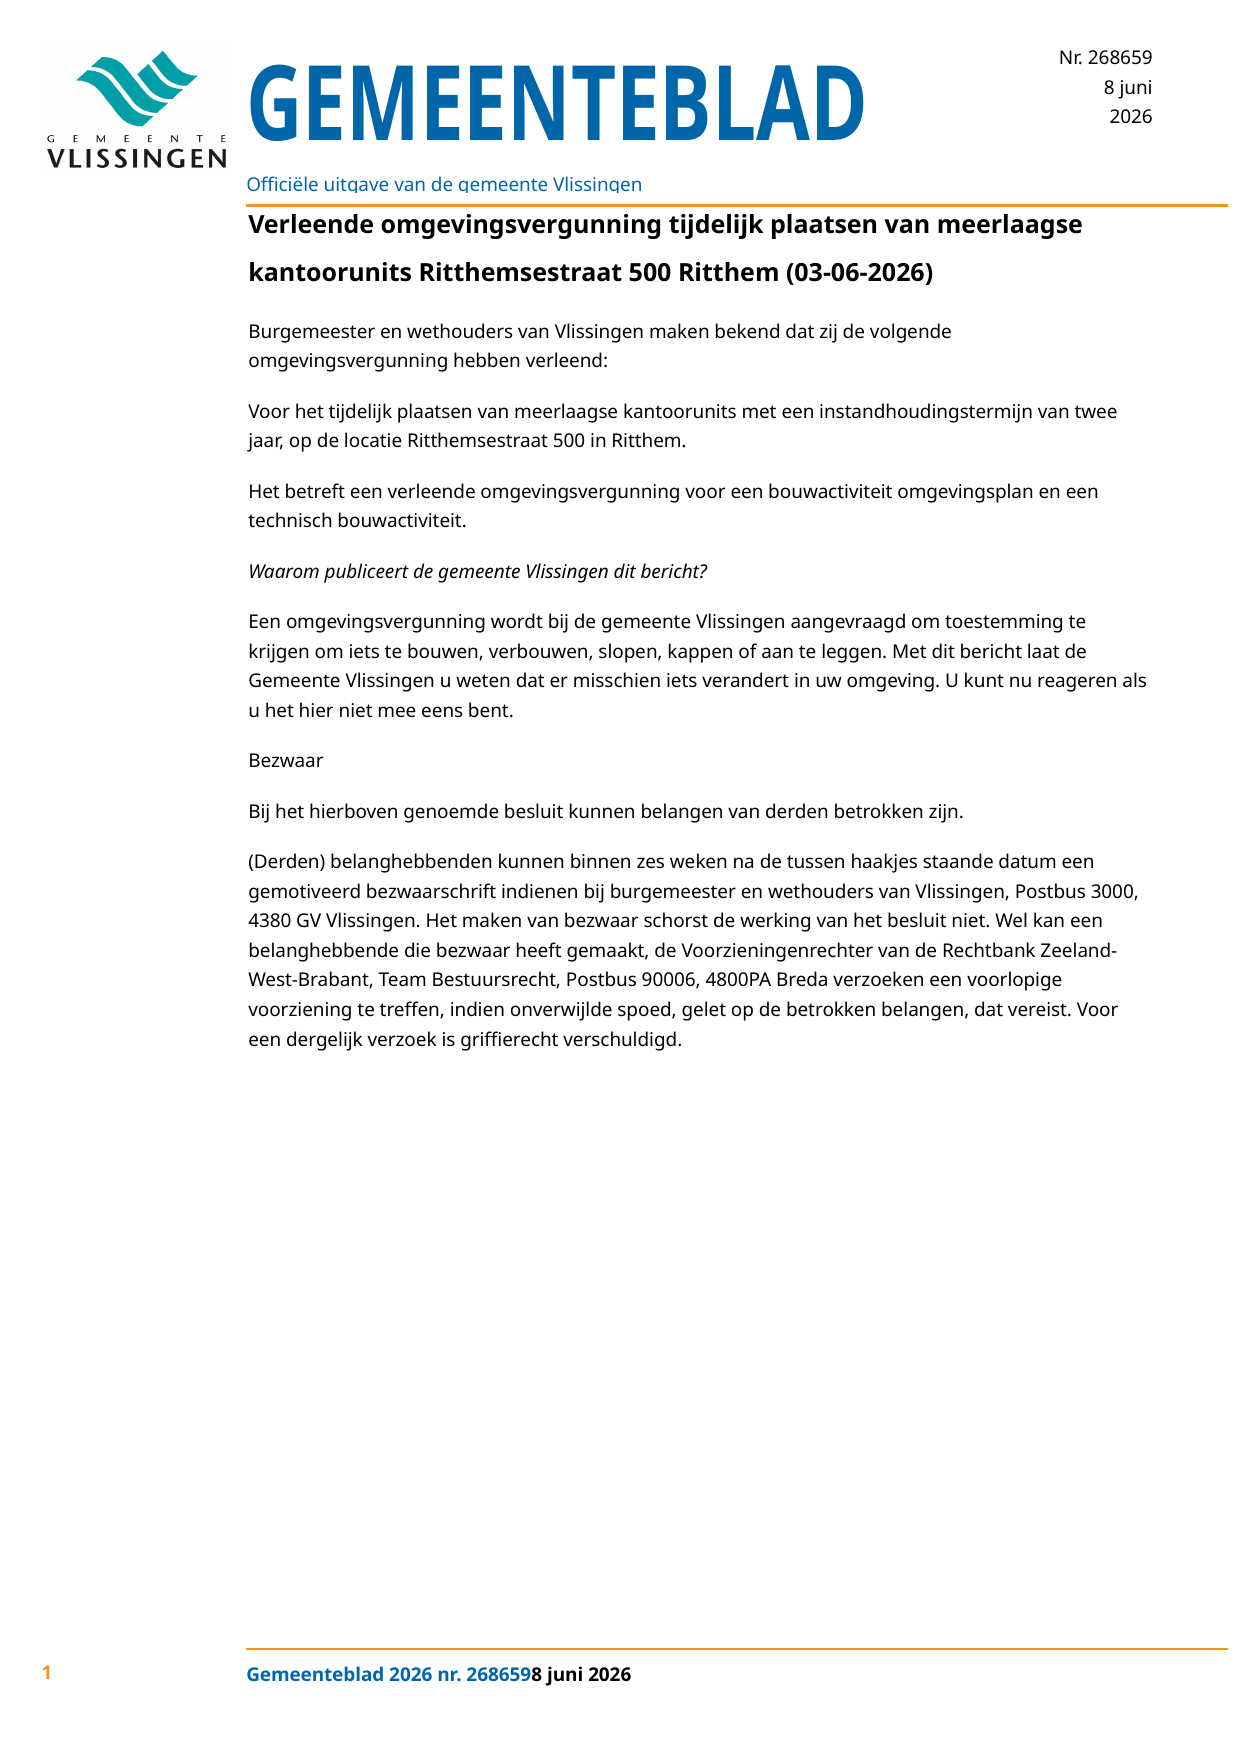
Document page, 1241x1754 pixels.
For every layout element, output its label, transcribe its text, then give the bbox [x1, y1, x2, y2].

text Het betreft een verleende omgevingsvergunning voor een bouwactiviteit omgevingsplan en een technisch bouwactiviteit. [248, 478, 1152, 533]
text (Derden) belanghebbenden kunnen binnen zes weken na de tussen haakjes staande datum een gemotiveerd bezwaarschrift indienen bij burgemeester en wethouders van Vlissingen, Postbus 3000, 4380 GV Vlissingen. Het maken van bezwaar schorst de werking van het besluit niet. Wel kan een belanghebbende die bezwaar heeft gemaakt, de Voorzieningenrechter van de Rechtbank Zeeland-West-Brabant, Team Bestuursrecht, Postbus 90006, 4800PA Breda verzoeken een voorlopige voorziening te treffen, indien onverwijlde spoed, gelet op de betrokken belangen, dat vereist. Voor een dergelijk verzoek is griffierecht verschuldigd. [248, 848, 1152, 1052]
picture [41, 47, 231, 172]
text Voor het tijdelijk plaatsen van meerlaagse kantoorunits met een instandhoudingstermijn van twee jaar, op de locatie Ritthemsestraat 500 in Ritthem. [248, 398, 1152, 453]
text Bij het hierboven genoemde besluit kunnen belangen van derden betrokken zijn. [248, 798, 1152, 824]
text Een omgevingsvergunning wordt bij de gemeente Vlissingen aangevraagd om toestemming te krijgen om iets te bouwen, verbouwen, slopen, kappen of aan te leggen. Met dit bericht laat de Gemeente Vlissingen u weten dat er misschien iets verandert in uw omgeving. U kunt nu reageren als u het hier niet mee eens bent. [248, 608, 1152, 723]
text Bezwaar [248, 747, 1152, 773]
text Verleende omgevingsvergunning tijdelijk plaatsen van meerlaagse kantoorunits Ritthemsestraat 500 Ritthem (03-06-2026) [248, 207, 1152, 288]
text Burgemeester en wethouders van Vlissingen maken bekend dat zij de volgende omgevingsvergunning hebben verleend: [248, 318, 1152, 373]
text Waarom publiceert de gemeente Vlissingen dit bericht? [248, 558, 1152, 584]
